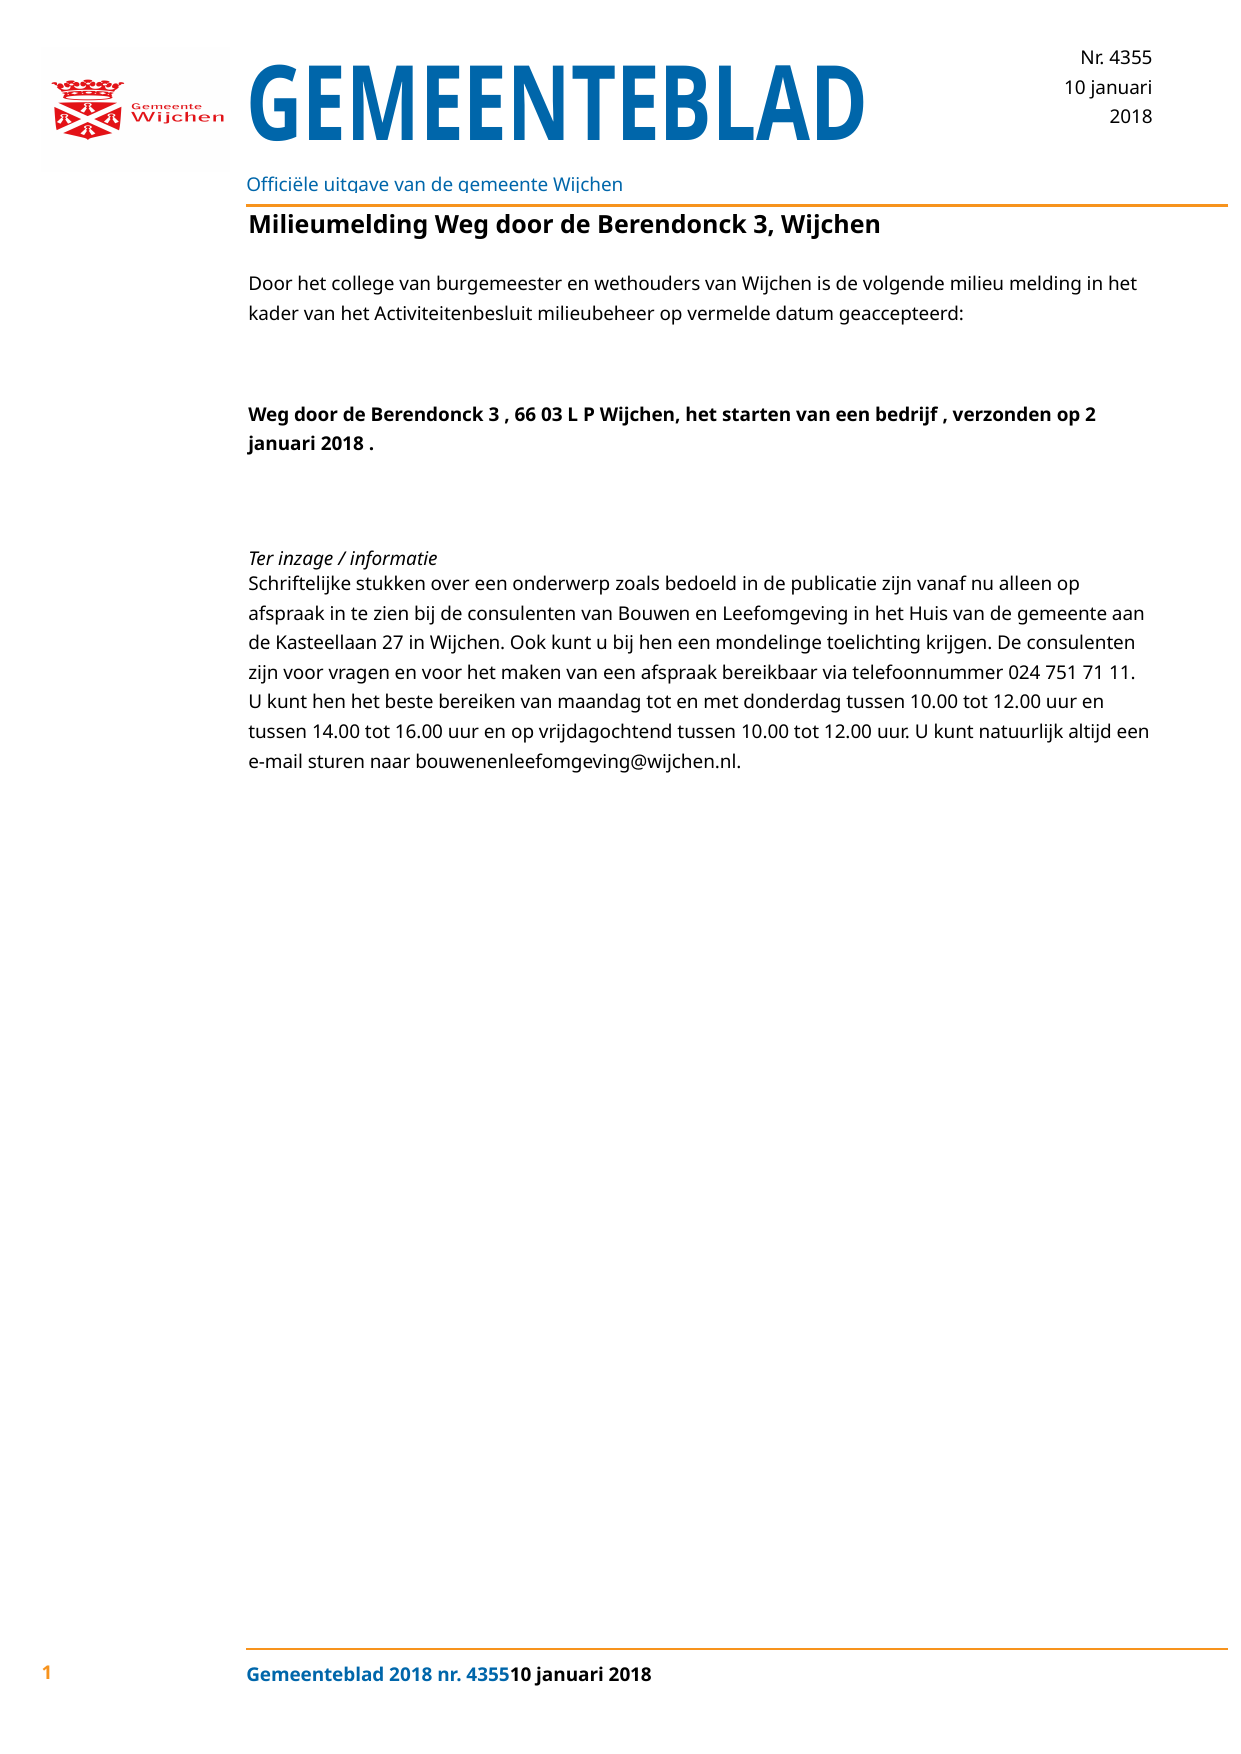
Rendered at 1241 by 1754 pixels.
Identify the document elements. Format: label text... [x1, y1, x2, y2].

text Ter inzage / informatie [248, 545, 1152, 570]
text Milieumelding Weg door de Berendonck 3, Wijchen [248, 207, 1152, 241]
text Door het college van burgemeester en wethouders van Wijchen is de volgende milieu melding in het kader van het Activiteitenbesluit milieubeheer op vermelde datum geaccepteerd: [248, 270, 1152, 326]
text Weg door de Berendonck 3 , 66 03 L P Wijchen, het starten van een bedrijf , verzonden op 2 januari 2018 . [248, 401, 1152, 456]
text Schriftelijke stukken over een onderwerp zoals bedoeld in de publicatie zijn vanaf nu alleen op afspraak in te zien bij de consulenten van Bouwen en Leefomgeving in het Huis van de gemeente aan de Kasteellaan 27 in Wijchen. Ook kunt u bij hen een mondelinge toelichting krijgen. De consulenten zijn voor vragen en voor het maken van een afspraak bereikbaar via telefoonnummer 024 751 71 11. U kunt hen het beste bereiken van maandag tot en met donderdag tussen 10.00 tot 12.00 uur en tussen 14.00 tot 16.00 uur en op vrijdagochtend tussen 10.00 tot 12.00 uur. U kunt natuurlijk altijd een e-mail sturen naar bouwenenleefomgeving@wijchen.nl. [248, 570, 1152, 774]
picture [41, 47, 231, 172]
